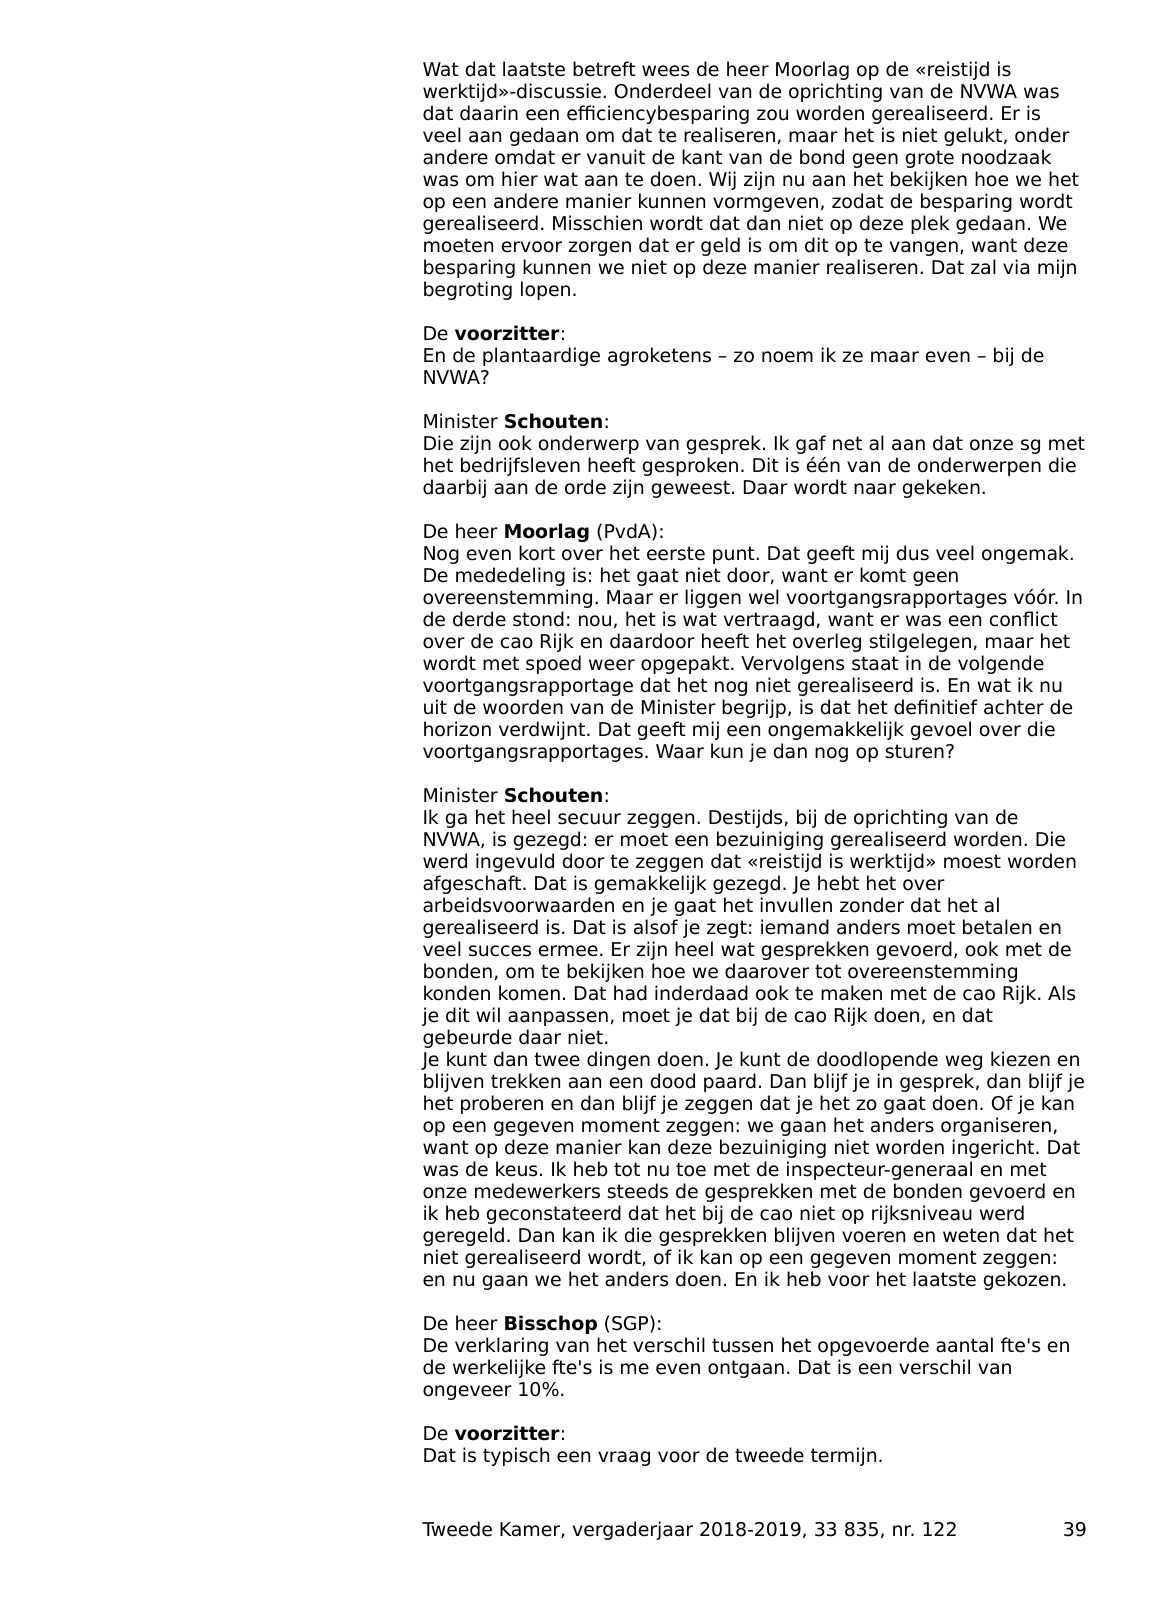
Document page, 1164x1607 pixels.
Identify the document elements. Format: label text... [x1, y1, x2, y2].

text Dat is typisch een vraag voor de tweede termijn. [422, 1445, 1087, 1467]
text De verklaring van het verschil tussen het opgevoerde aantal fte's en de werkelijke fte's is me even ontgaan. Dat is een verschil van ongeveer 10%. [422, 1335, 1087, 1401]
text Die zijn ook onderwerp van gesprek. Ik gaf net al aan dat onze sg met het bedrijfsleven heeft gesproken. Dit is één van de onderwerpen die daarbij aan de orde zijn geweest. Daar wordt naar gekeken. [422, 433, 1087, 499]
text Minister Schouten: [422, 785, 1087, 807]
text De voorzitter: [422, 1423, 1087, 1445]
text Je kunt dan twee dingen doen. Je kunt de doodlopende weg kiezen en blijven trekken aan een dood paard. Dan blijf je in gesprek, dan blijf je het proberen en dan blijf je zeggen dat je het zo gaat doen. Of je kan op een gegeven moment zeggen: we gaan het anders organiseren, want op deze manier kan deze bezuiniging niet worden ingericht. Dat was de keus. Ik heb tot nu toe met de inspecteur-generaal en met onze medewerkers steeds de gesprekken met de bonden gevoerd en ik heb geconstateerd dat het bij de cao niet op rijksniveau werd geregeld. Dan kan ik die gesprekken blijven voeren en weten dat het niet gerealiseerd wordt, of ik kan op een gegeven moment zeggen: en nu gaan we het anders doen. En ik heb voor het laatste gekozen. [422, 1049, 1087, 1291]
text Wat dat laatste betreft wees de heer Moorlag op de «reistijd is werktijd»-discussie. Onderdeel van de oprichting van de NVWA was dat daarin een efficiencybesparing zou worden gerealiseerd. Er is veel aan gedaan om dat te realiseren, maar het is niet gelukt, onder andere omdat er vanuit de kant van de bond geen grote noodzaak was om hier wat aan te doen. Wij zijn nu aan het bekijken hoe we het op een andere manier kunnen vormgeven, zodat de besparing wordt gerealiseerd. Misschien wordt dat dan niet op deze plek gedaan. We moeten ervoor zorgen dat er geld is om dit op te vangen, want deze besparing kunnen we niet op deze manier realiseren. Dat zal via mijn begroting lopen. [422, 59, 1087, 301]
text De heer Moorlag (PvdA): [422, 521, 1087, 543]
text Minister Schouten: [422, 411, 1087, 433]
text De heer Bisschop (SGP): [422, 1313, 1087, 1335]
text En de plantaardige agroketens – zo noem ik ze maar even – bij de NVWA? [422, 345, 1087, 389]
text Nog even kort over het eerste punt. Dat geeft mij dus veel ongemak. De mededeling is: het gaat niet door, want er komt geen overeenstemming. Maar er liggen wel voortgangsrapportages vóór. In de derde stond: nou, het is wat vertraagd, want er was een conflict over de cao Rijk en daardoor heeft het overleg stilgelegen, maar het wordt met spoed weer opgepakt. Vervolgens staat in de volgende voortgangsrapportage dat het nog niet gerealiseerd is. En wat ik nu uit de woorden van de Minister begrijp, is dat het definitief achter de horizon verdwijnt. Dat geeft mij een ongemakkelijk gevoel over die voortgangsrapportages. Waar kun je dan nog op sturen? [422, 543, 1087, 763]
text De voorzitter: [422, 323, 1087, 345]
text Ik ga het heel secuur zeggen. Destijds, bij de oprichting van de NVWA, is gezegd: er moet een bezuiniging gerealiseerd worden. Die werd ingevuld door te zeggen dat «reistijd is werktijd» moest worden afgeschaft. Dat is gemakkelijk gezegd. Je hebt het over arbeidsvoorwaarden en je gaat het invullen zonder dat het al gerealiseerd is. Dat is alsof je zegt: iemand anders moet betalen en veel succes ermee. Er zijn heel wat gesprekken gevoerd, ook met de bonden, om te bekijken hoe we daarover tot overeenstemming konden komen. Dat had inderdaad ook te maken met de cao Rijk. Als je dit wil aanpassen, moet je dat bij de cao Rijk doen, en dat gebeurde daar niet. [422, 807, 1087, 1049]
